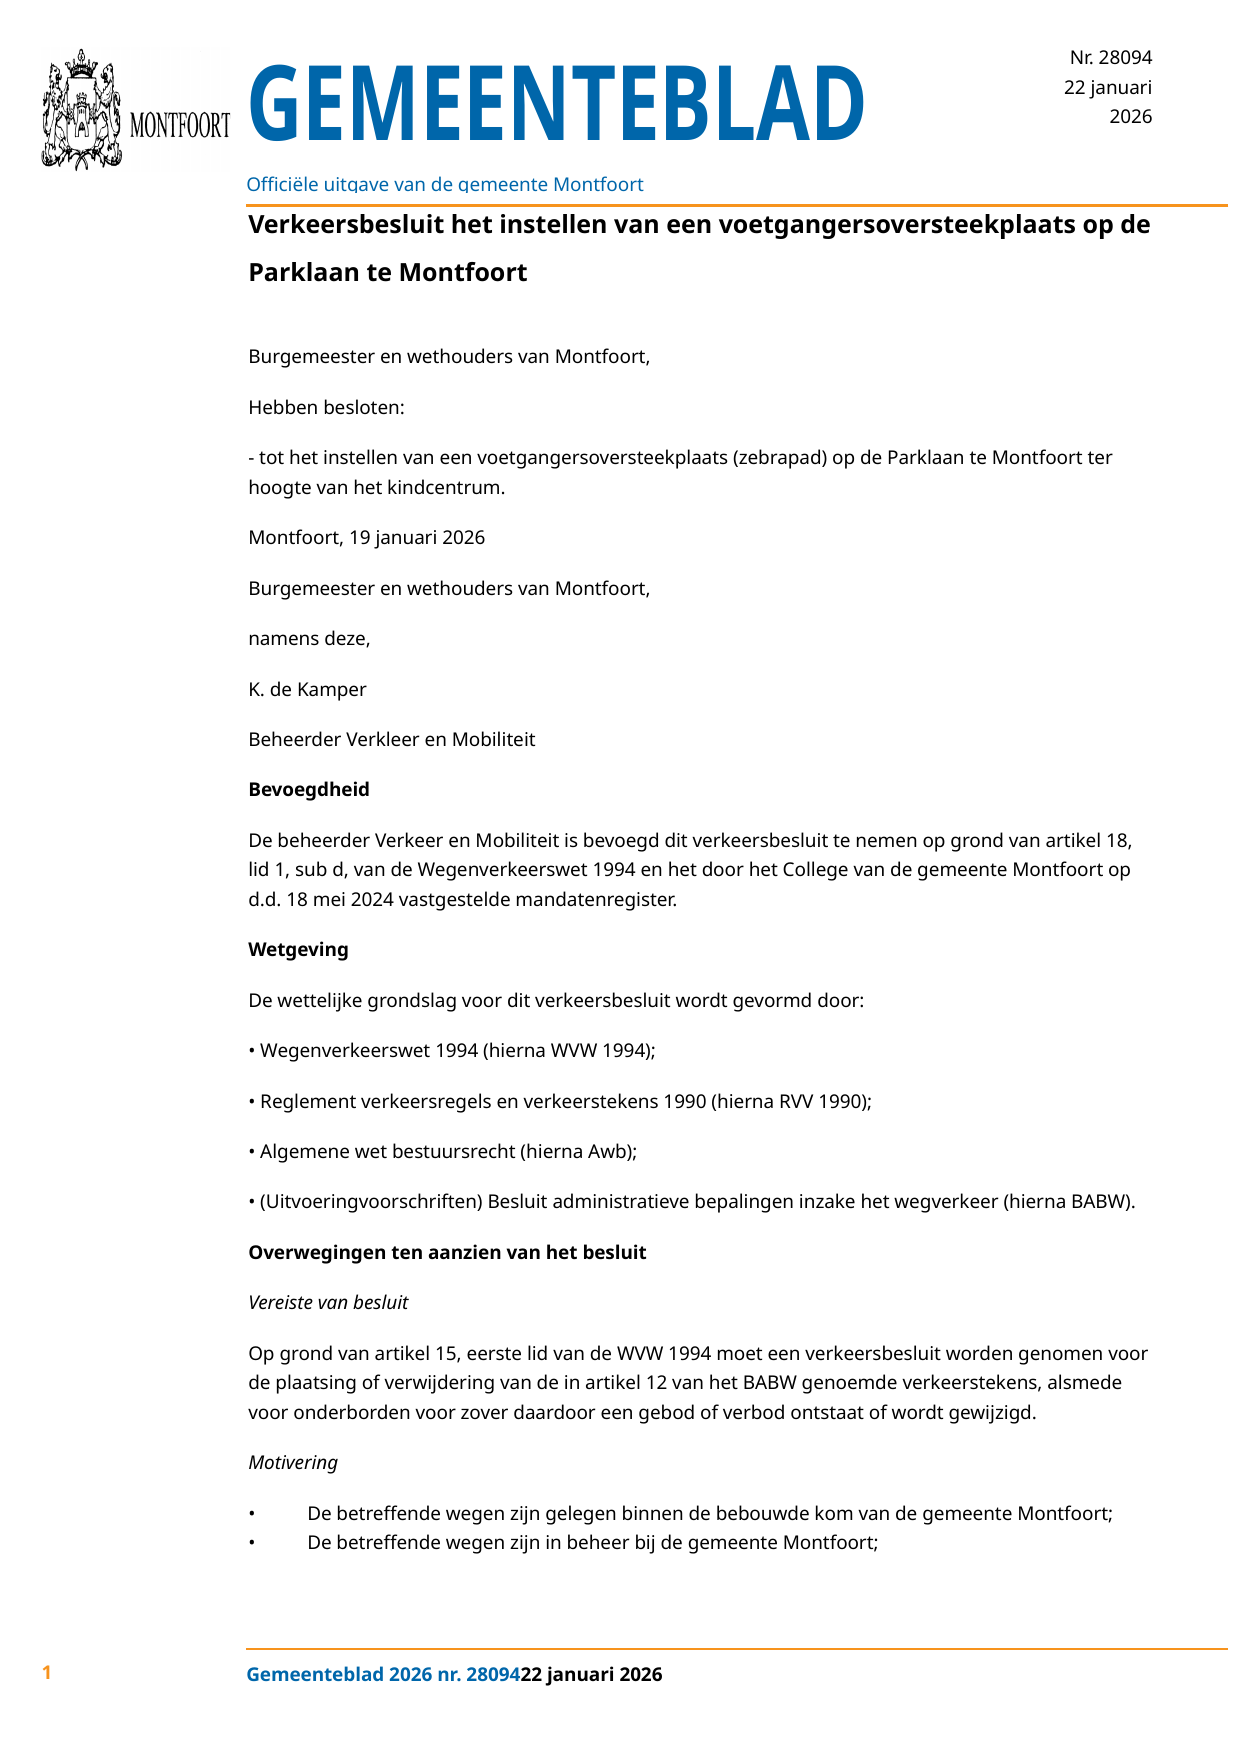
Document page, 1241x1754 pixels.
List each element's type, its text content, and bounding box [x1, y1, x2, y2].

list De betreffende wegen zijn gelegen binnen de bebouwde kom van de gemeente Montfoort; [248, 1500, 1152, 1526]
text K. de Kamper [248, 676, 1152, 701]
text - tot het instellen van een voetgangersoversteekplaats (zebrapad) op de Parklaan te Montfoort ter hoogte van het kindcentrum. [248, 444, 1152, 500]
text De beheerder Verkeer en Mobiliteit is bevoegd dit verkeersbesluit te nemen op grond van artikel 18, lid 1, sub d, van de Wegenverkeerswet 1994 en het door het College van de gemeente Montfoort op d.d. 18 mei 2024 vastgestelde mandatenregister. [248, 827, 1152, 912]
text Wetgeving [248, 937, 1152, 962]
text Overwegingen ten aanzien van het besluit [248, 1239, 1152, 1265]
text • Algemene wet bestuursrecht (hierna Awb); [248, 1138, 1152, 1164]
text Hebben besloten: [248, 394, 1152, 420]
text Burgemeester en wethouders van Montfoort, [248, 344, 1152, 369]
text Beheerder Verkleer en Mobiliteit [248, 726, 1152, 752]
list De betreffende wegen zijn in beheer bij de gemeente Montfoort; [248, 1529, 1152, 1555]
text Bevoegdheid [248, 777, 1152, 802]
text Vereiste van besluit [248, 1289, 1152, 1315]
text • Reglement verkeersregels en verkeerstekens 1990 (hierna RVV 1990); [248, 1088, 1152, 1113]
text Op grond van artikel 15, eerste lid van de WVW 1994 moet een verkeersbesluit worden genomen voor de plaatsing of verwijdering van de in artikel 12 van het BABW genoemde verkeerstekens, alsmede voor onderborden voor zover daardoor een gebod of verbod ontstaat of wordt gewijzigd. [248, 1340, 1152, 1425]
text De wettelijke grondslag voor dit verkeersbesluit wordt gevormd door: [248, 987, 1152, 1013]
picture [41, 47, 231, 172]
text Burgemeester en wethouders van Montfoort, [248, 575, 1152, 601]
text Montfoort, 19 januari 2026 [248, 524, 1152, 550]
text namens deze, [248, 625, 1152, 651]
text • (Uitvoeringvoorschriften) Besluit administratieve bepalingen inzake het wegverkeer (hierna BABW). [248, 1189, 1152, 1214]
text Verkeersbesluit het instellen van een voetgangersoversteekplaats op de Parklaan te Montfoort [248, 207, 1152, 288]
text • Wegenverkeerswet 1994 (hierna WVW 1994); [248, 1037, 1152, 1063]
text Motivering [248, 1449, 1152, 1475]
